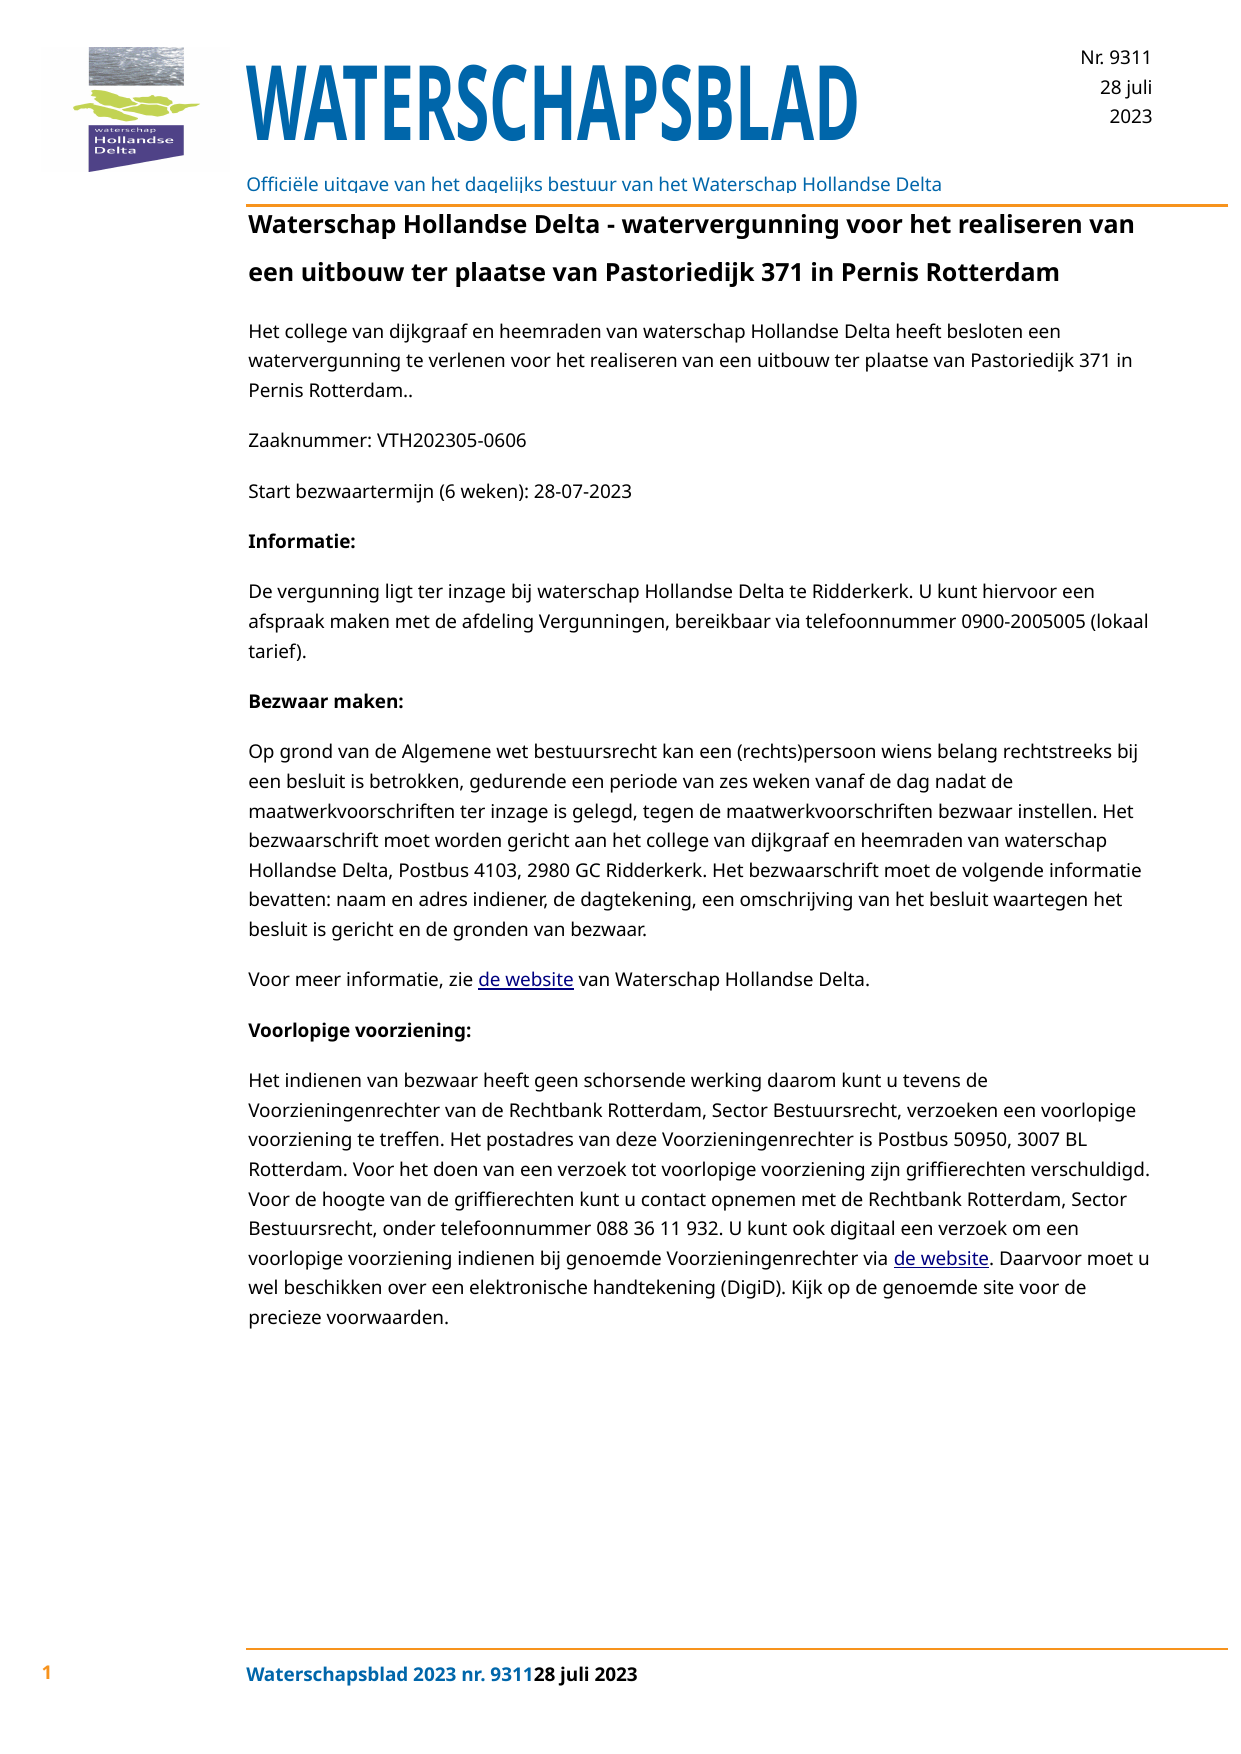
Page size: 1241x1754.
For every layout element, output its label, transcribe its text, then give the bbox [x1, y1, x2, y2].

text De vergunning ligt ter inzage bij waterschap Hollandse Delta te Ridderkerk. U kunt hiervoor een afspraak maken met de afdeling Vergunningen, bereikbaar via telefoonnummer 0900-2005005 (lokaal tarief). [248, 579, 1152, 664]
text Informatie: [248, 528, 1152, 554]
text Het college van dijkgraaf en heemraden van waterschap Hollandse Delta heeft besloten een watervergunning te verlenen voor het realiseren van een uitbouw ter plaatse van Pastoriedijk 371 in Pernis Rotterdam.. [248, 318, 1152, 403]
picture [41, 47, 231, 172]
text Bezwaar maken: [248, 688, 1152, 714]
text Waterschap Hollandse Delta - watervergunning voor het realiseren van een uitbouw ter plaatse van Pastoriedijk 371 in Pernis Rotterdam [248, 207, 1152, 288]
text Start bezwaartermijn (6 weken): 28-07-2023 [248, 478, 1152, 504]
text Voor meer informatie, zie de website van Waterschap Hollandse Delta. [248, 967, 1152, 992]
text Het indienen van bezwaar heeft geen schorsende werking daarom kunt u tevens de Voorzieningenrechter van de Rechtbank Rotterdam, Sector Bestuursrecht, verzoeken een voorlopige voorziening te treffen. Het postadres van deze Voorzieningenrechter is Postbus 50950, 3007 BL Rotterdam. Voor het doen van een verzoek tot voorlopige voorziening zijn griffierechten verschuldigd. Voor de hoogte van de griffierechten kunt u contact opnemen met de Rechtbank Rotterdam, Sector Bestuursrecht, onder telefoonnummer 088 36 11 932. U kunt ook digitaal een verzoek om een voorlopige voorziening indienen bij genoemde Voorzieningenrechter via de website. Daarvoor moet u wel beschikken over een elektronische handtekening (DigiD). Kijk op de genoemde site voor de precieze voorwaarden. [248, 1067, 1152, 1330]
text Zaaknummer: VTH202305-0606 [248, 427, 1152, 453]
text Voorlopige voorziening: [248, 1017, 1152, 1043]
text Op grond van de Algemene wet bestuursrecht kan een (rechts)persoon wiens belang rechtstreeks bij een besluit is betrokken, gedurende een periode van zes weken vanaf de dag nadat de maatwerkvoorschriften ter inzage is gelegd, tegen de maatwerkvoorschriften bezwaar instellen. Het bezwaarschrift moet worden gericht aan het college van dijkgraaf en heemraden van waterschap Hollandse Delta, Postbus 4103, 2980 GC Ridderkerk. Het bezwaarschrift moet de volgende informatie bevatten: naam en adres indiener, de dagtekening, een omschrijving van het besluit waartegen het besluit is gericht en de gronden van bezwaar. [248, 739, 1152, 942]
